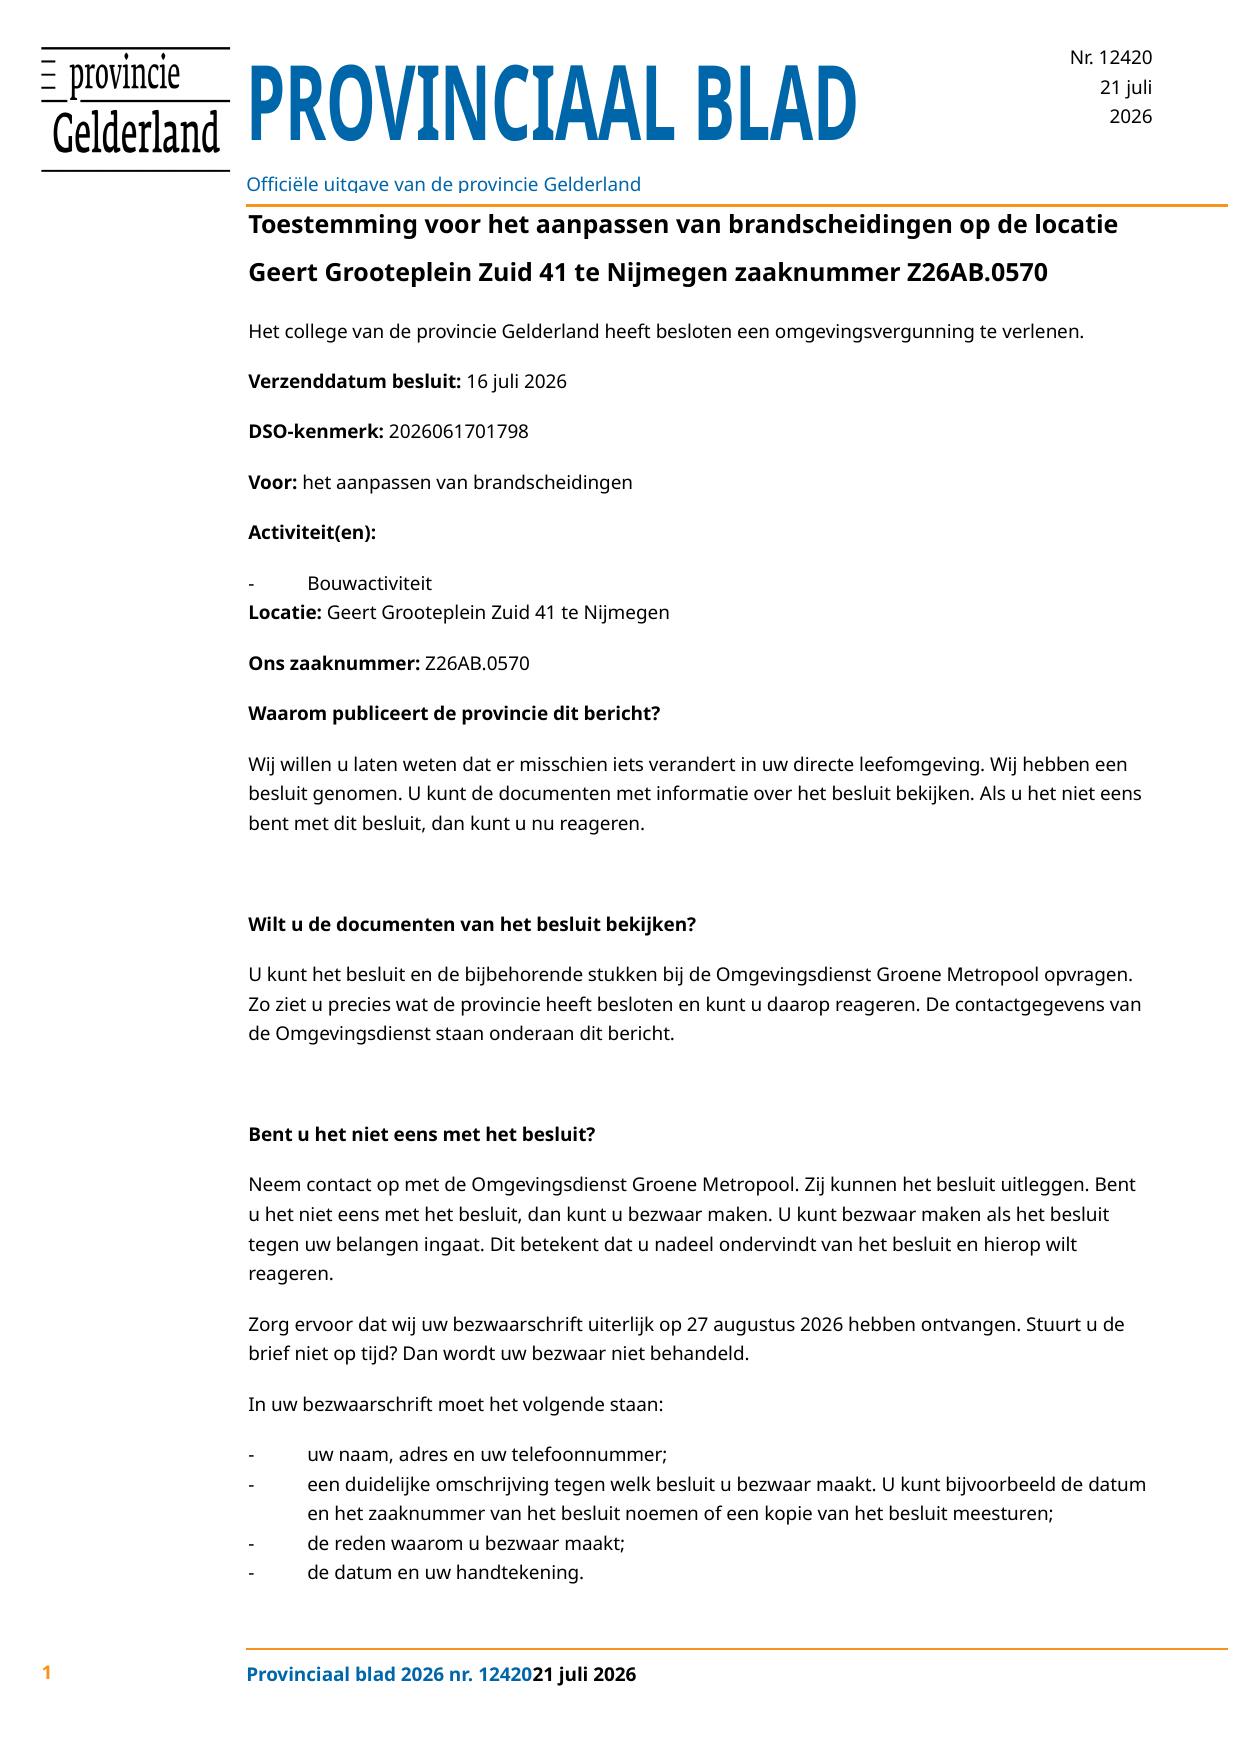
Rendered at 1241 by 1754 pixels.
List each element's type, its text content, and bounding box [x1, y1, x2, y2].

text Verzenddatum besluit: 16 juli 2026 [248, 368, 1152, 394]
list de reden waarom u bezwaar maakt; [248, 1530, 1152, 1556]
text Activiteit(en): [248, 519, 1152, 545]
list uw naam, adres en uw telefoonnummer; [248, 1441, 1152, 1467]
text In uw bezwaarschrift moet het volgende staan: [248, 1391, 1152, 1417]
picture [41, 47, 231, 172]
text Locatie: Geert Grooteplein Zuid 41 te Nijmegen [248, 599, 1152, 625]
list de datum en uw handtekening. [248, 1559, 1152, 1585]
text Zorg ervoor dat wij uw bezwaarschrift uiterlijk op 27 augustus 2026 hebben ontvangen. Stuurt u de brief niet op tijd? Dan wordt uw bezwaar niet behandeld. [248, 1311, 1152, 1366]
text Ons zaaknummer: Z26AB.0570 [248, 650, 1152, 676]
text U kunt het besluit en de bijbehorende stukken bij de Omgevingsdienst Groene Metropool opvragen. Zo ziet u precies wat de provincie heeft besloten en kunt u daarop reageren. De contactgegevens van de Omgevingsdienst staan onderaan dit bericht. [248, 961, 1152, 1046]
text Toestemming voor het aanpassen van brandscheidingen op de locatie Geert Grooteplein Zuid 41 te Nijmegen zaaknummer Z26AB.0570 [248, 207, 1152, 288]
list een duidelijke omschrijving tegen welk besluit u bezwaar maakt. U kunt bijvoorbeeld de datum en het zaaknummer van het besluit noemen of een kopie van het besluit meesturen; [248, 1471, 1152, 1526]
text Bent u het niet eens met het besluit? [248, 1121, 1152, 1147]
text Waarom publiceert de provincie dit bericht? [248, 700, 1152, 726]
text Neem contact op met de Omgevingsdienst Groene Metropool. Zij kunnen het besluit uitleggen. Bent u het niet eens met het besluit, dan kunt u bezwaar maken. U kunt bezwaar maken als het besluit tegen uw belangen ingaat. Dit betekent dat u nadeel ondervindt van het besluit en hierop wilt reageren. [248, 1172, 1152, 1286]
list Bouwactiviteit [248, 570, 1152, 596]
text Wij willen u laten weten dat er misschien iets verandert in uw directe leefomgeving. Wij hebben een besluit genomen. U kunt de documenten met informatie over het besluit bekijken. Als u het niet eens bent met dit besluit, dan kunt u nu reageren. [248, 751, 1152, 836]
text Voor: het aanpassen van brandscheidingen [248, 469, 1152, 495]
text Wilt u de documenten van het besluit bekijken? [248, 911, 1152, 937]
text DSO-kenmerk: 2026061701798 [248, 419, 1152, 444]
text Het college van de provincie Gelderland heeft besloten een omgevingsvergunning te verlenen. [248, 318, 1152, 344]
